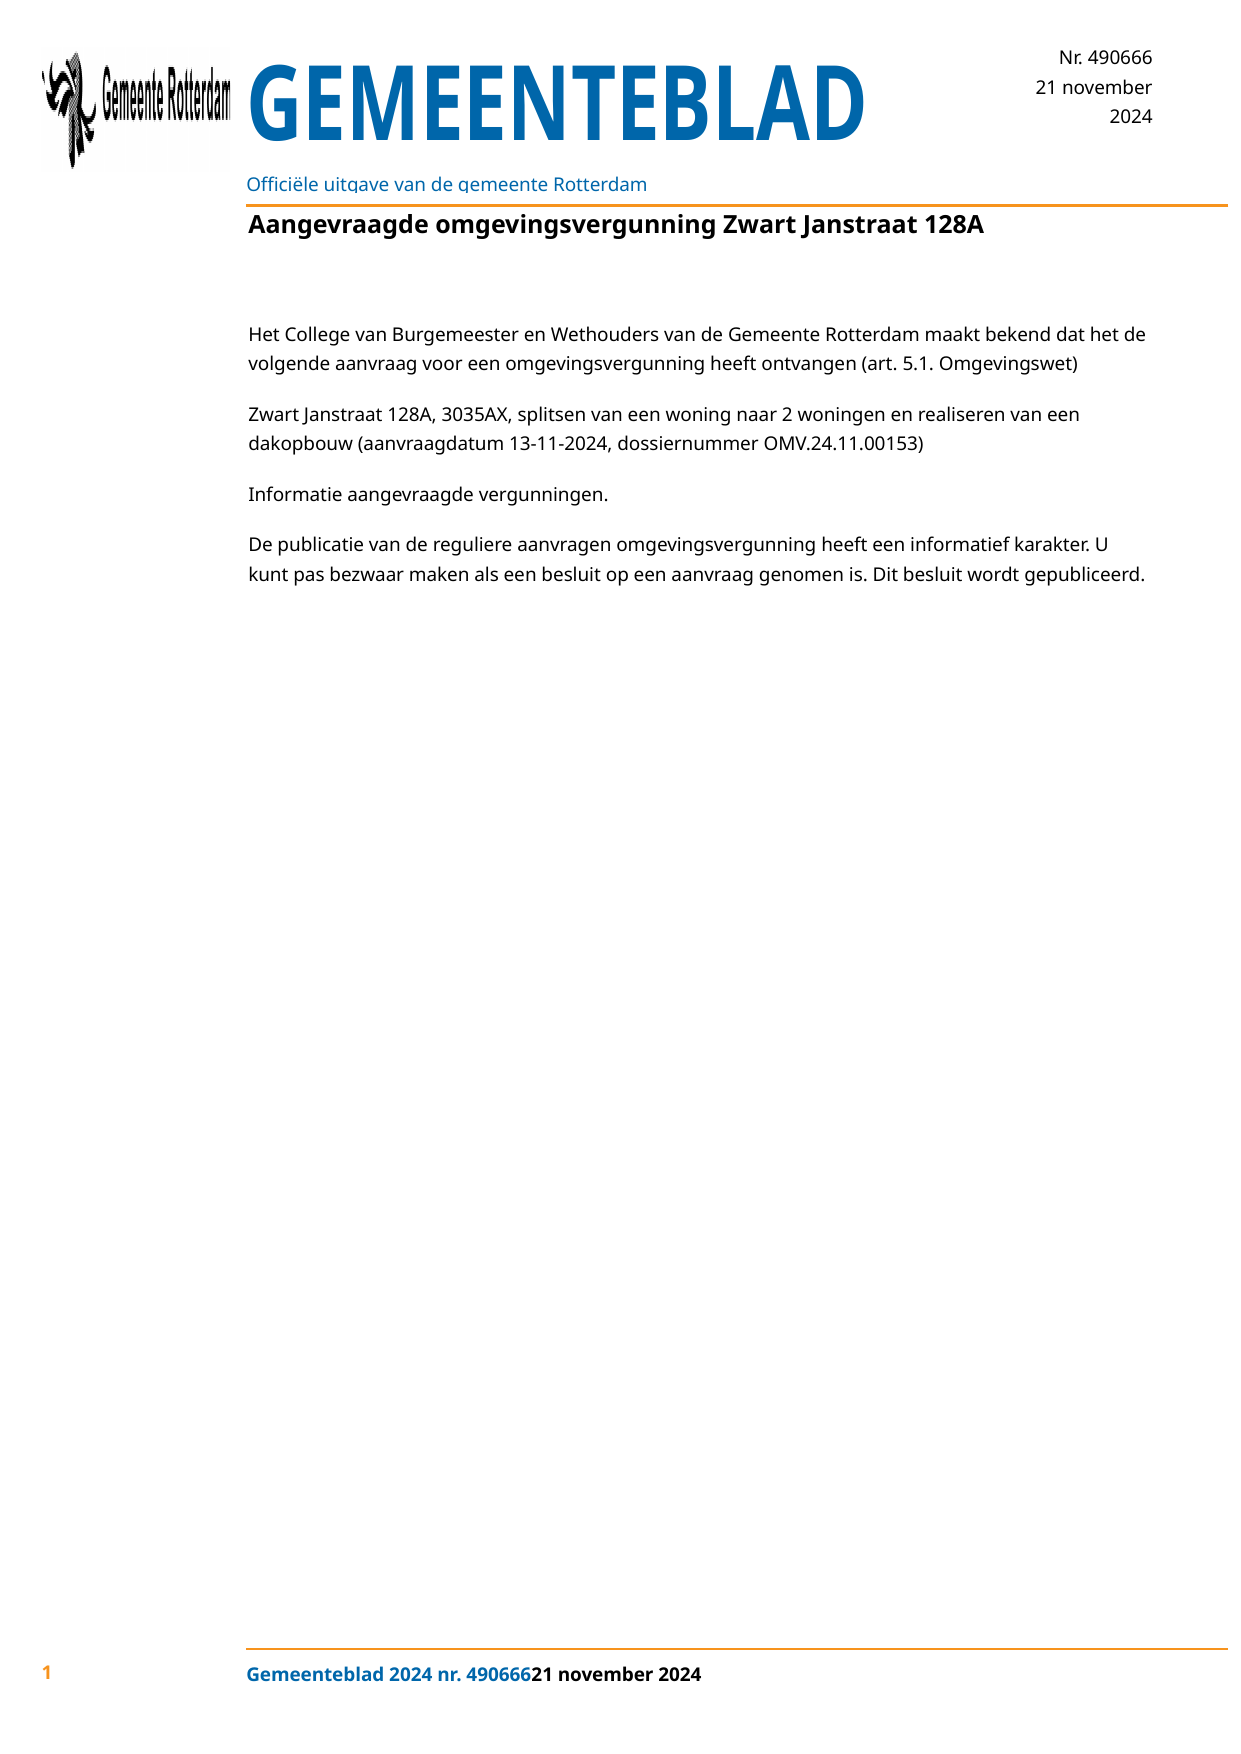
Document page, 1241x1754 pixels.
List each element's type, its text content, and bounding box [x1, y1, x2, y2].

text Zwart Janstraat 128A, 3035AX, splitsen van een woning naar 2 woningen en realiseren van een dakopbouw (aanvraagdatum 13-11-2024, dossiernummer OMV.24.11.00153) [248, 401, 1152, 456]
text De publicatie van de reguliere aanvragen omgevingsvergunning heeft een informatief karakter. U kunt pas bezwaar maken als een besluit op een aanvraag genomen is. Dit besluit wordt gepubliceerd. [248, 531, 1152, 586]
text Aangevraagde omgevingsvergunning Zwart Janstraat 128A [248, 207, 1152, 241]
text Informatie aangevraagde vergunningen. [248, 481, 1152, 506]
picture [41, 47, 231, 172]
text Het College van Burgemeester en Wethouders van de Gemeente Rotterdam maakt bekend dat het de volgende aanvraag voor een omgevingsvergunning heeft ontvangen (art. 5.1. Omgevingswet) [248, 321, 1152, 376]
